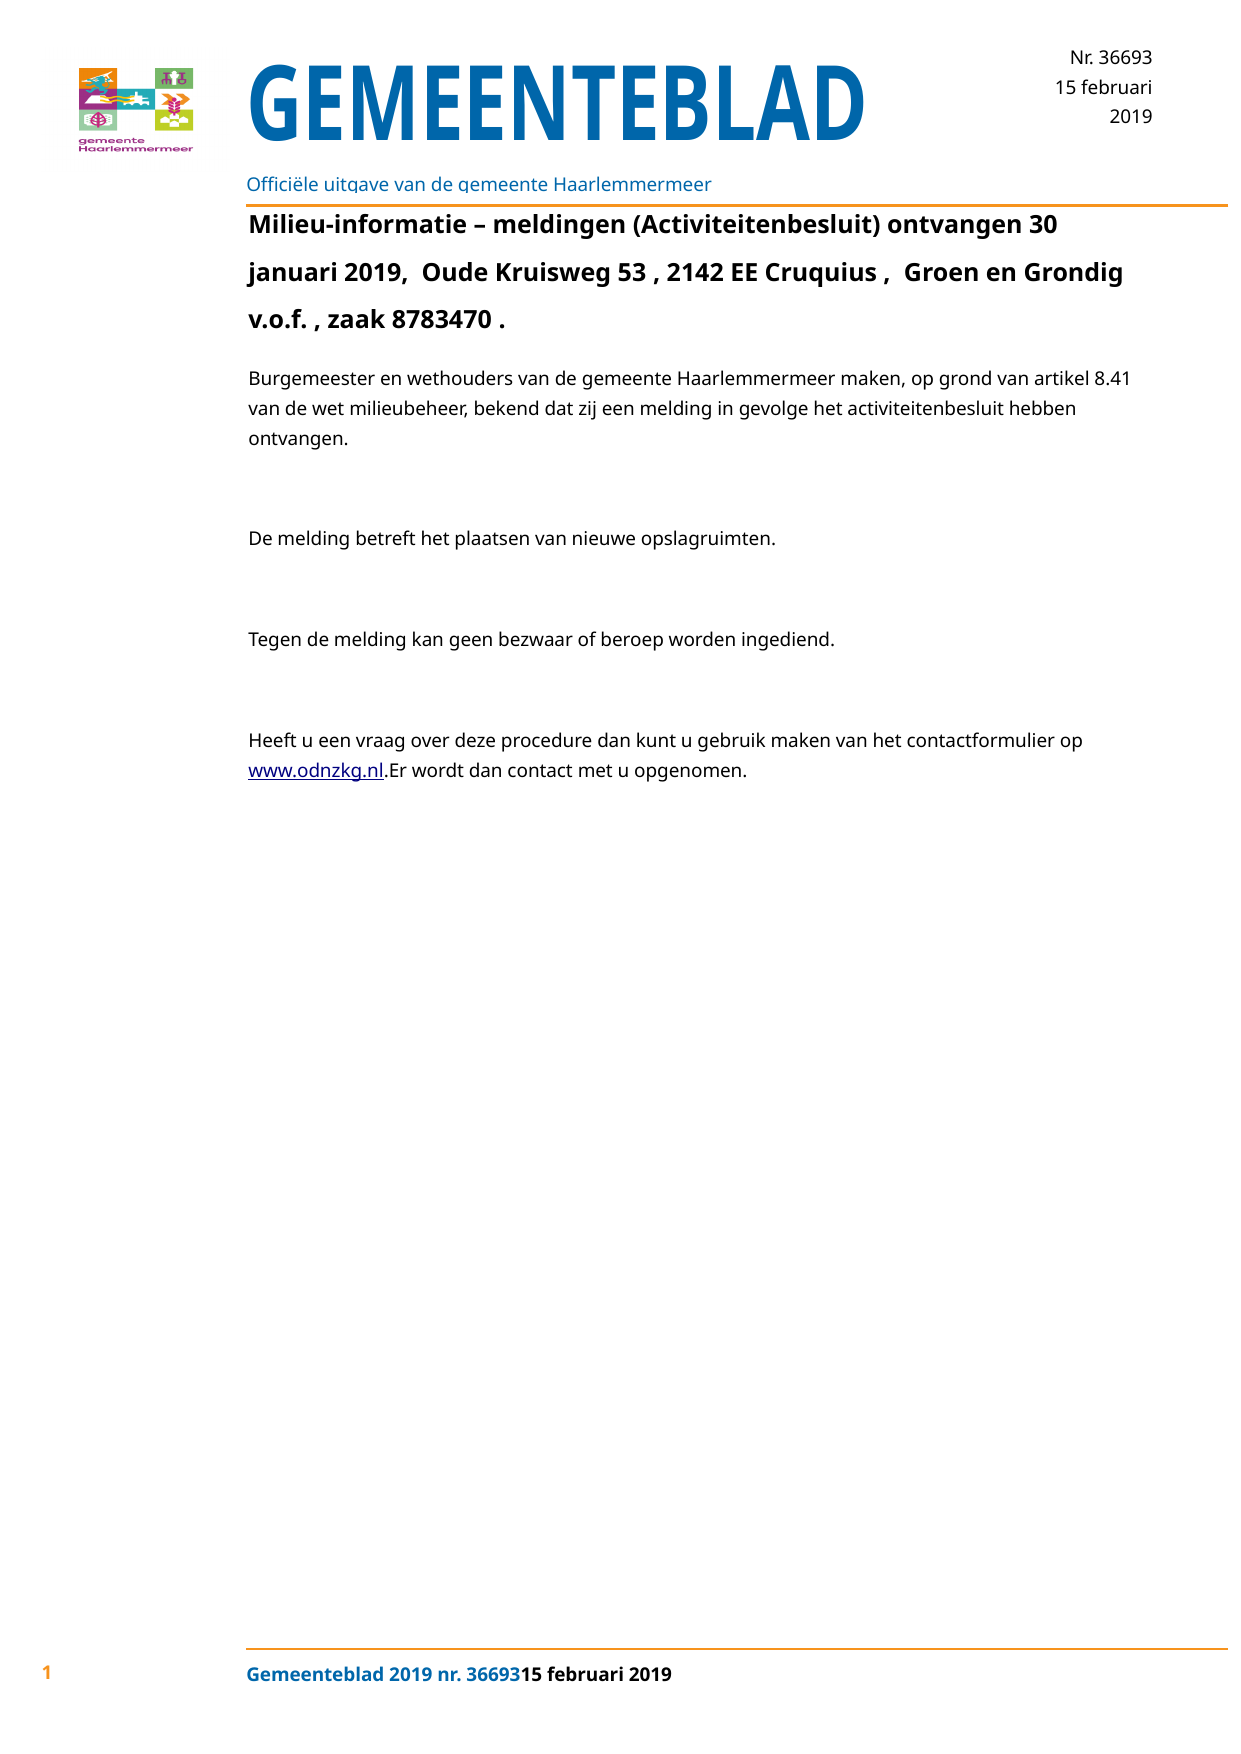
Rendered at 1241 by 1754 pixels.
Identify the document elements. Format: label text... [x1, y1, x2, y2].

picture [41, 47, 231, 172]
text Tegen de melding kan geen bezwaar of beroep worden ingediend. [248, 626, 1152, 652]
text Milieu-informatie – meldingen (Activiteitenbesluit) ontvangen 30 januari 2019, Oude Kruisweg 53 , 2142 EE Cruquius , Groen en Grondig v.o.f. , zaak 8783470 . [248, 207, 1152, 336]
text De melding betreft het plaatsen van nieuwe opslagruimten. [248, 526, 1152, 551]
text Heeft u een vraag over deze procedure dan kunt u gebruik maken van het contactformulier op www.odnzkg.nl.Er wordt dan contact met u opgenomen. [248, 727, 1152, 782]
text Burgemeester en wethouders van de gemeente Haarlemmermeer maken, op grond van artikel 8.41 van de wet milieubeheer, bekend dat zij een melding in gevolge het activiteitenbesluit hebben ontvangen. [248, 366, 1152, 450]
